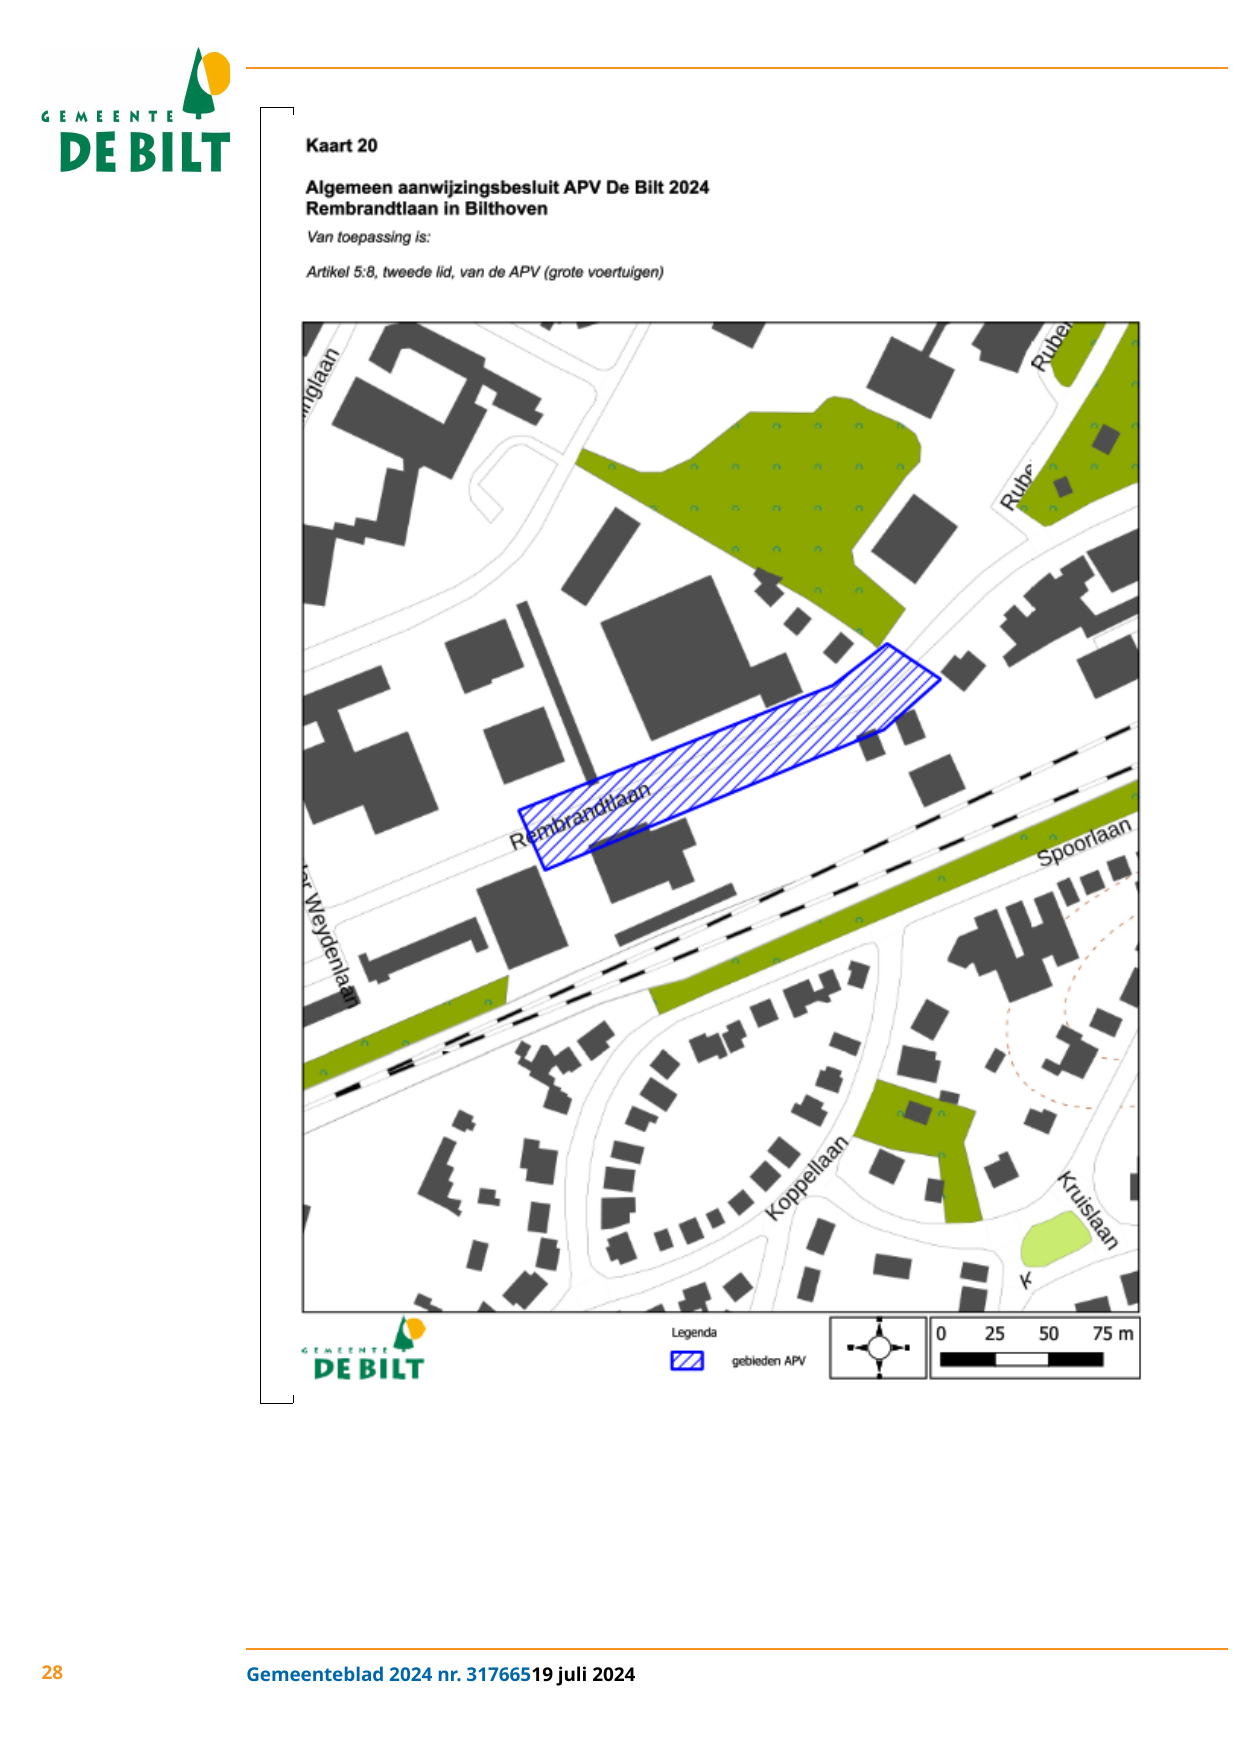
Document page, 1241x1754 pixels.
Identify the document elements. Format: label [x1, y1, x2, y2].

picture [268, 115, 1173, 1395]
picture [41, 47, 231, 172]
